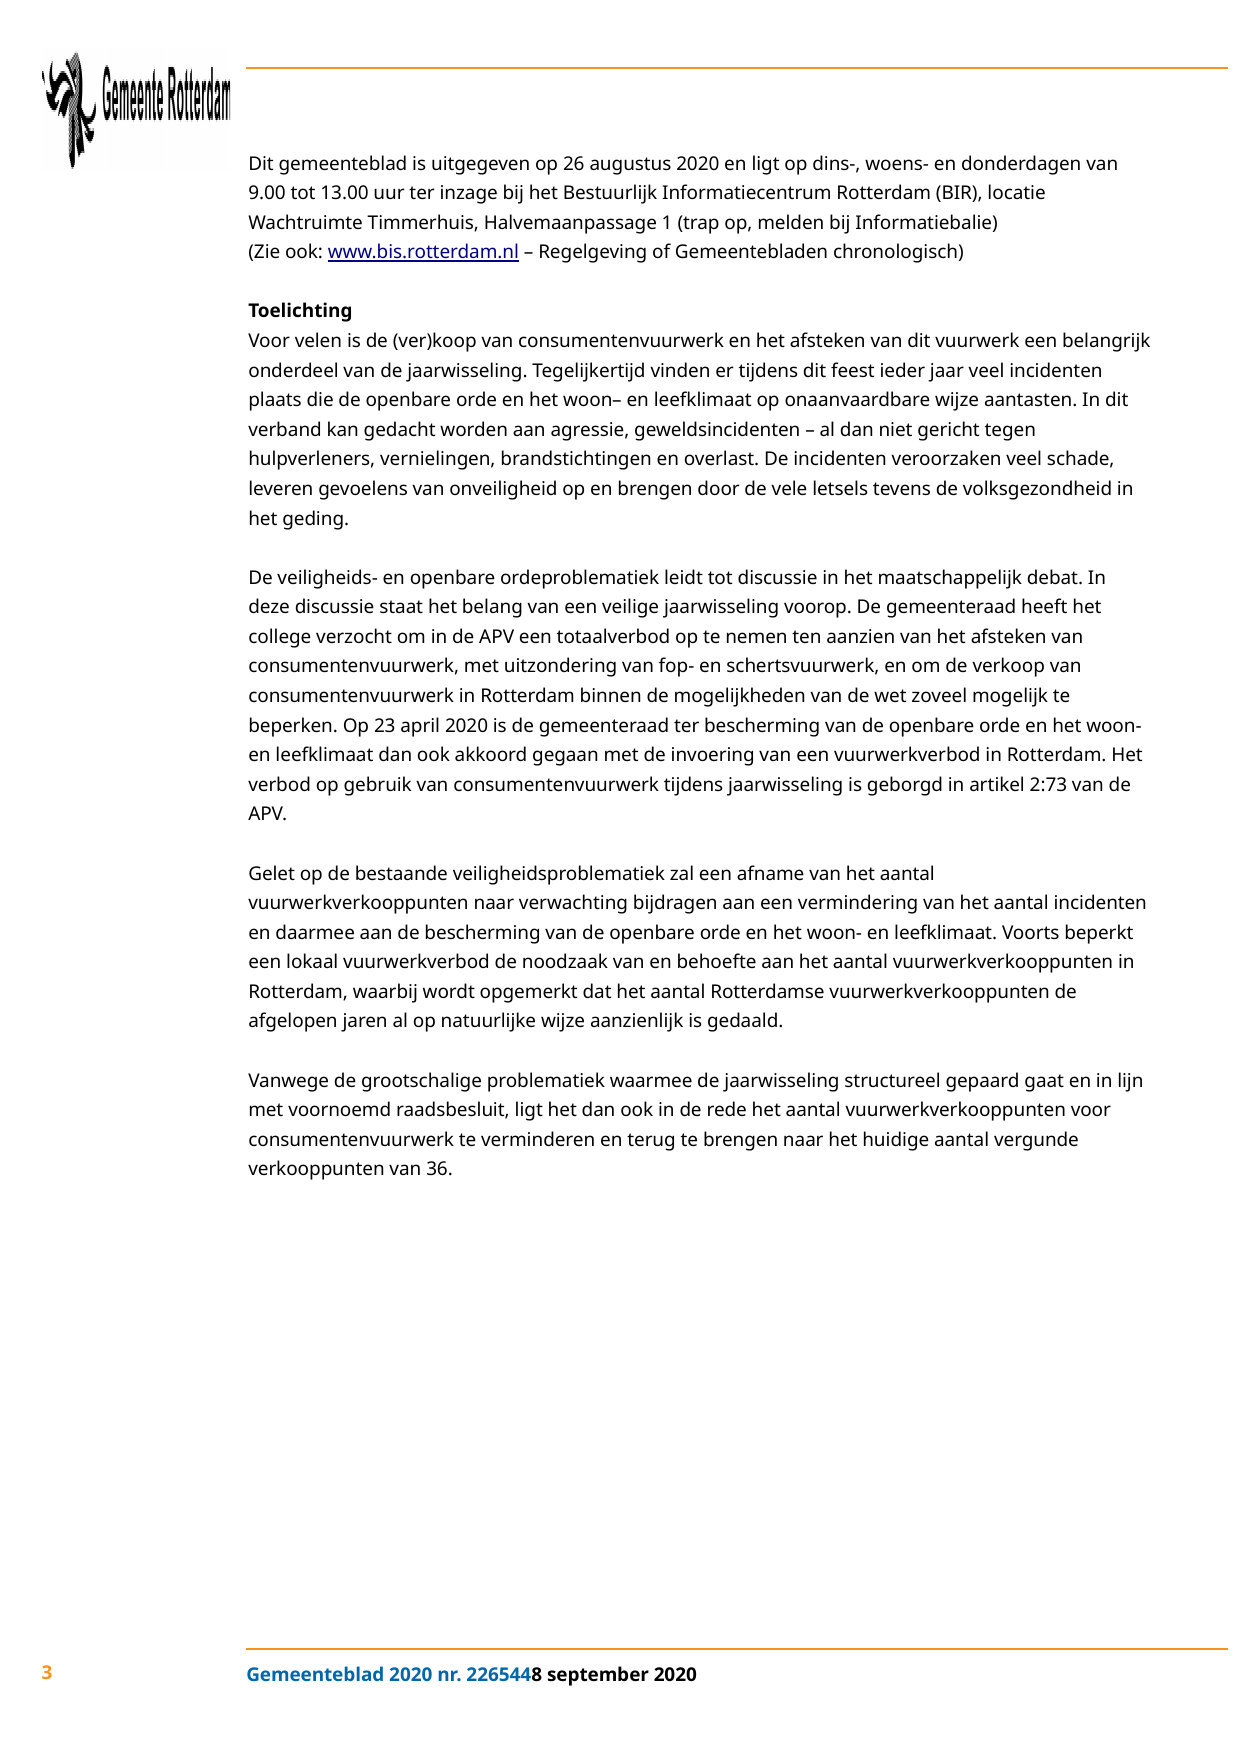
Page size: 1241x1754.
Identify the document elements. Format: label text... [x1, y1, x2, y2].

text Dit gemeenteblad is uitgegeven op 26 augustus 2020 en ligt op dins-, woens- en donderdagen van 9.00 tot 13.00 uur ter inzage bij het Bestuurlijk Informatiecentrum Rotterdam (BIR), locatie Wachtruimte Timmerhuis, Halvemaanpassage 1 (trap op, melden bij Informatiebalie) [248, 150, 1152, 234]
picture [41, 47, 231, 172]
text Gelet op de bestaande veiligheidsproblematiek zal een afname van het aantal vuurwerkverkooppunten naar verwachting bijdragen aan een vermindering van het aantal incidenten en daarmee aan de bescherming van de openbare orde en het woon- en leefklimaat. Voorts beperkt een lokaal vuurwerkverbod de noodzaak van en behoefte aan het aantal vuurwerkverkooppunten in Rotterdam, waarbij wordt opgemerkt dat het aantal Rotterdamse vuurwerkverkooppunten de afgelopen jaren al op natuurlijke wijze aanzienlijk is gedaald. [248, 860, 1152, 1033]
text Toelichting [248, 298, 1152, 323]
text De veiligheids- en openbare ordeproblematiek leidt tot discussie in het maatschappelijk debat. In deze discussie staat het belang van een veilige jaarwisseling voorop. De gemeenteraad heeft het college verzocht om in de APV een totaalverbod op te nemen ten aanzien van het afsteken van consumentenvuurwerk, met uitzondering van fop- en schertsvuurwerk, en om de verkoop van consumentenvuurwerk in Rotterdam binnen de mogelijkheden van de wet zoveel mogelijk te beperken. Op 23 april 2020 is de gemeenteraad ter bescherming van de openbare orde en het woon- en leefklimaat dan ook akkoord gegaan met de invoering van een vuurwerkverbod in Rotterdam. Het verbod op gebruik van consumentenvuurwerk tijdens jaarwisseling is geborgd in artikel 2:73 van de APV. [248, 564, 1152, 826]
text Voor velen is de (ver)koop van consumentenvuurwerk en het afsteken van dit vuurwerk een belangrijk onderdeel van de jaarwisseling. Tegelijkertijd vinden er tijdens dit feest ieder jaar veel incidenten plaats die de openbare orde en het woon– en leefklimaat op onaanvaardbare wijze aantasten. In dit verband kan gedacht worden aan agressie, geweldsincidenten – al dan niet gericht tegen hulpverleners, vernielingen, brandstichtingen en overlast. De incidenten veroorzaken veel schade, leveren gevoelens van onveiligheid op en brengen door de vele letsels tevens de volksgezondheid in het geding. [248, 327, 1152, 530]
text (Zie ook: www.bis.rotterdam.nl – Regelgeving of Gemeentebladen chronologisch) [248, 238, 1152, 264]
text Vanwege de grootschalige problematiek waarmee de jaarwisseling structureel gepaard gaat en in lijn met voornoemd raadsbesluit, ligt het dan ook in de rede het aantal vuurwerkverkooppunten voor consumentenvuurwerk te verminderen en terug te brengen naar het huidige aantal vergunde verkooppunten van 36. [248, 1067, 1152, 1181]
